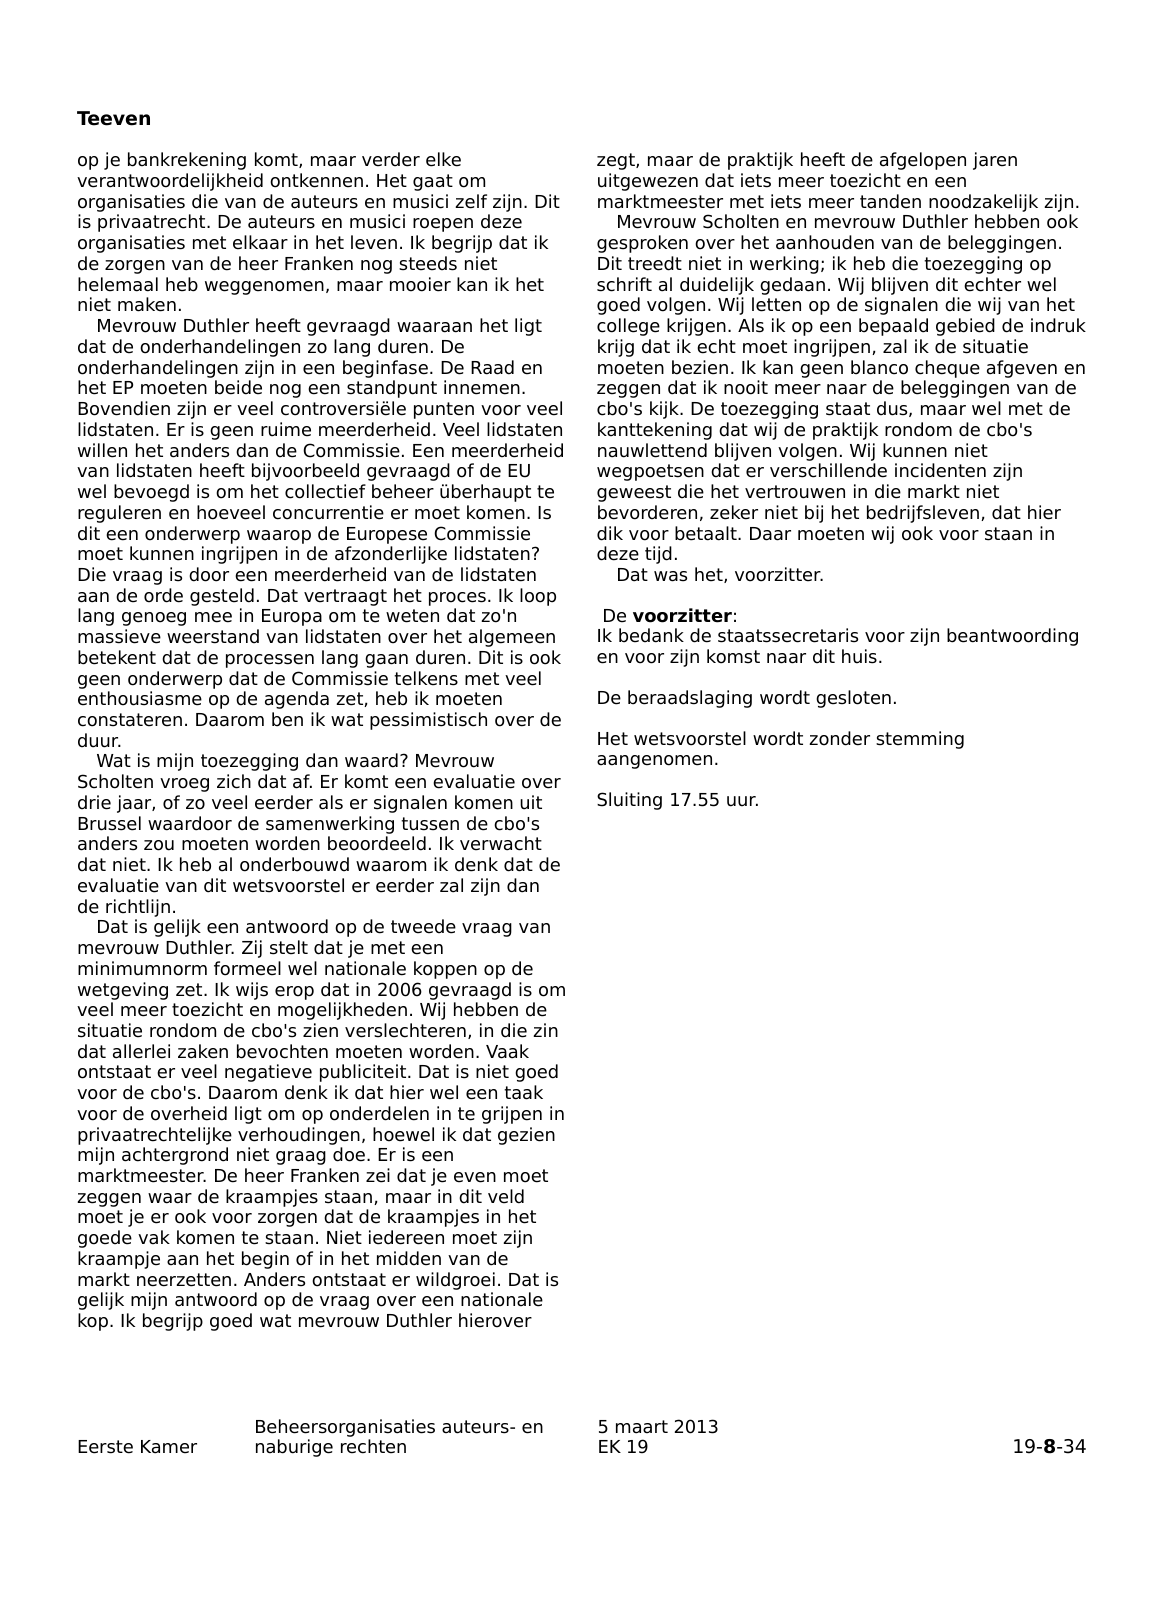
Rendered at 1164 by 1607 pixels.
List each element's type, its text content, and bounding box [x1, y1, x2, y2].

text De beraadslaging wordt gesloten. [596, 688, 1087, 708]
text Mevrouw Duthler heeft gevraagd waaraan het ligt dat de onderhandelingen zo lang duren. De onderhandelingen zijn in een beginfase. De Raad en het EP moeten beide nog een standpunt innemen. Bovendien zijn er veel controversiële punten voor veel lidstaten. Er is geen ruime meerderheid. Veel lidstaten willen het anders dan de Commissie. Een meerderheid van lidstaten heeft bijvoorbeeld gevraagd of de EU wel bevoegd is om het collectief beheer überhaupt te reguleren en hoeveel concurrentie er moet komen. Is dit een onderwerp waarop de Europese Commissie moet kunnen ingrijpen in de afzonderlijke lidstaten? Die vraag is door een meerderheid van de lidstaten aan de orde gesteld. Dat vertraagt het proces. Ik loop lang genoeg mee in Europa om te weten dat zo'n massieve weerstand van lidstaten over het algemeen betekent dat de processen lang gaan duren. Dit is ook geen onderwerp dat de Commissie telkens met veel enthousiasme op de agenda zet, heb ik moeten constateren. Daarom ben ik wat pessimistisch over de duur. [77, 316, 567, 751]
text Mevrouw Scholten en mevrouw Duthler hebben ook gesproken over het aanhouden van de beleggingen. Dit treedt niet in werking; ik heb die toezegging op schrift al duidelijk gedaan. Wij blijven dit echter wel goed volgen. Wij letten op de signalen die wij van het college krijgen. Als ik op een bepaald gebied de indruk krijg dat ik echt moet ingrijpen, zal ik de situatie moeten bezien. Ik kan geen blanco cheque afgeven en zeggen dat ik nooit meer naar de beleggingen van de cbo's kijk. De toezegging staat dus, maar wel met de kanttekening dat wij de praktijk rondom de cbo's nauwlettend blijven volgen. Wij kunnen niet wegpoetsen dat er verschillende incidenten zijn geweest die het vertrouwen in die markt niet bevorderen, zeker niet bij het bedrijfsleven, dat hier dik voor betaalt. Daar moeten wij ook voor staan in deze tijd. [596, 212, 1087, 565]
text De voorzitter: [596, 606, 1087, 626]
text Dat was het, voorzitter. [596, 565, 1087, 586]
text Ik bedank de staatssecretaris voor zijn beantwoording en voor zijn komst naar dit huis. [596, 626, 1087, 668]
text Wat is mijn toezegging dan waard? Mevrouw Scholten vroeg zich dat af. Er komt een evaluatie over drie jaar, of zo veel eerder als er signalen komen uit Brussel waardoor de samenwerking tussen de cbo's anders zou moeten worden beoordeeld. Ik verwacht dat niet. Ik heb al onderbouwd waarom ik denk dat de evaluatie van dit wetsvoorstel er eerder zal zijn dan de richtlijn. [77, 751, 567, 917]
text Dat is gelijk een antwoord op de tweede vraag van mevrouw Duthler. Zij stelt dat je met een minimumnorm formeel wel nationale koppen op de wetgeving zet. Ik wijs erop dat in 2006 gevraagd is om veel meer toezicht en mogelijkheden. Wij hebben de situatie rondom de cbo's zien verslechteren, in die zin dat allerlei zaken bevochten moeten worden. Vaak ontstaat er veel negatieve publiciteit. Dat is niet goed voor de cbo's. Daarom denk ik dat hier wel een taak voor de overheid ligt om op onderdelen in te grijpen in privaatrechtelijke verhoudingen, hoewel ik dat gezien mijn achtergrond niet graag doe. Er is een marktmeester. De heer Franken zei dat je even moet zeggen waar de kraampjes staan, maar in dit veld moet je er ook voor zorgen dat de kraampjes in het goede vak komen te staan. Niet iedereen moet zijn kraampje aan het begin of in het midden van de markt neerzetten. Anders ontstaat er wildgroei. Dat is gelijk mijn antwoord op de vraag over een nationale kop. Ik begrijp goed wat mevrouw Duthler hierover [77, 917, 567, 1332]
text Sluiting 17.55 uur. [596, 790, 1087, 811]
text zegt, maar de praktijk heeft de afgelopen jaren uitgewezen dat iets meer toezicht en een marktmeester met iets meer tanden noodzakelijk zijn. [596, 150, 1087, 212]
text Het wetsvoorstel wordt zonder stemming aangenomen. [596, 728, 1087, 770]
text op je bankrekening komt, maar verder elke verantwoordelijkheid ontkennen. Het gaat om organisaties die van de auteurs en musici zelf zijn. Dit is privaatrecht. De auteurs en musici roepen deze organisaties met elkaar in het leven. Ik begrijp dat ik de zorgen van de heer Franken nog steeds niet helemaal heb weggenomen, maar mooier kan ik het niet maken. [77, 150, 567, 316]
